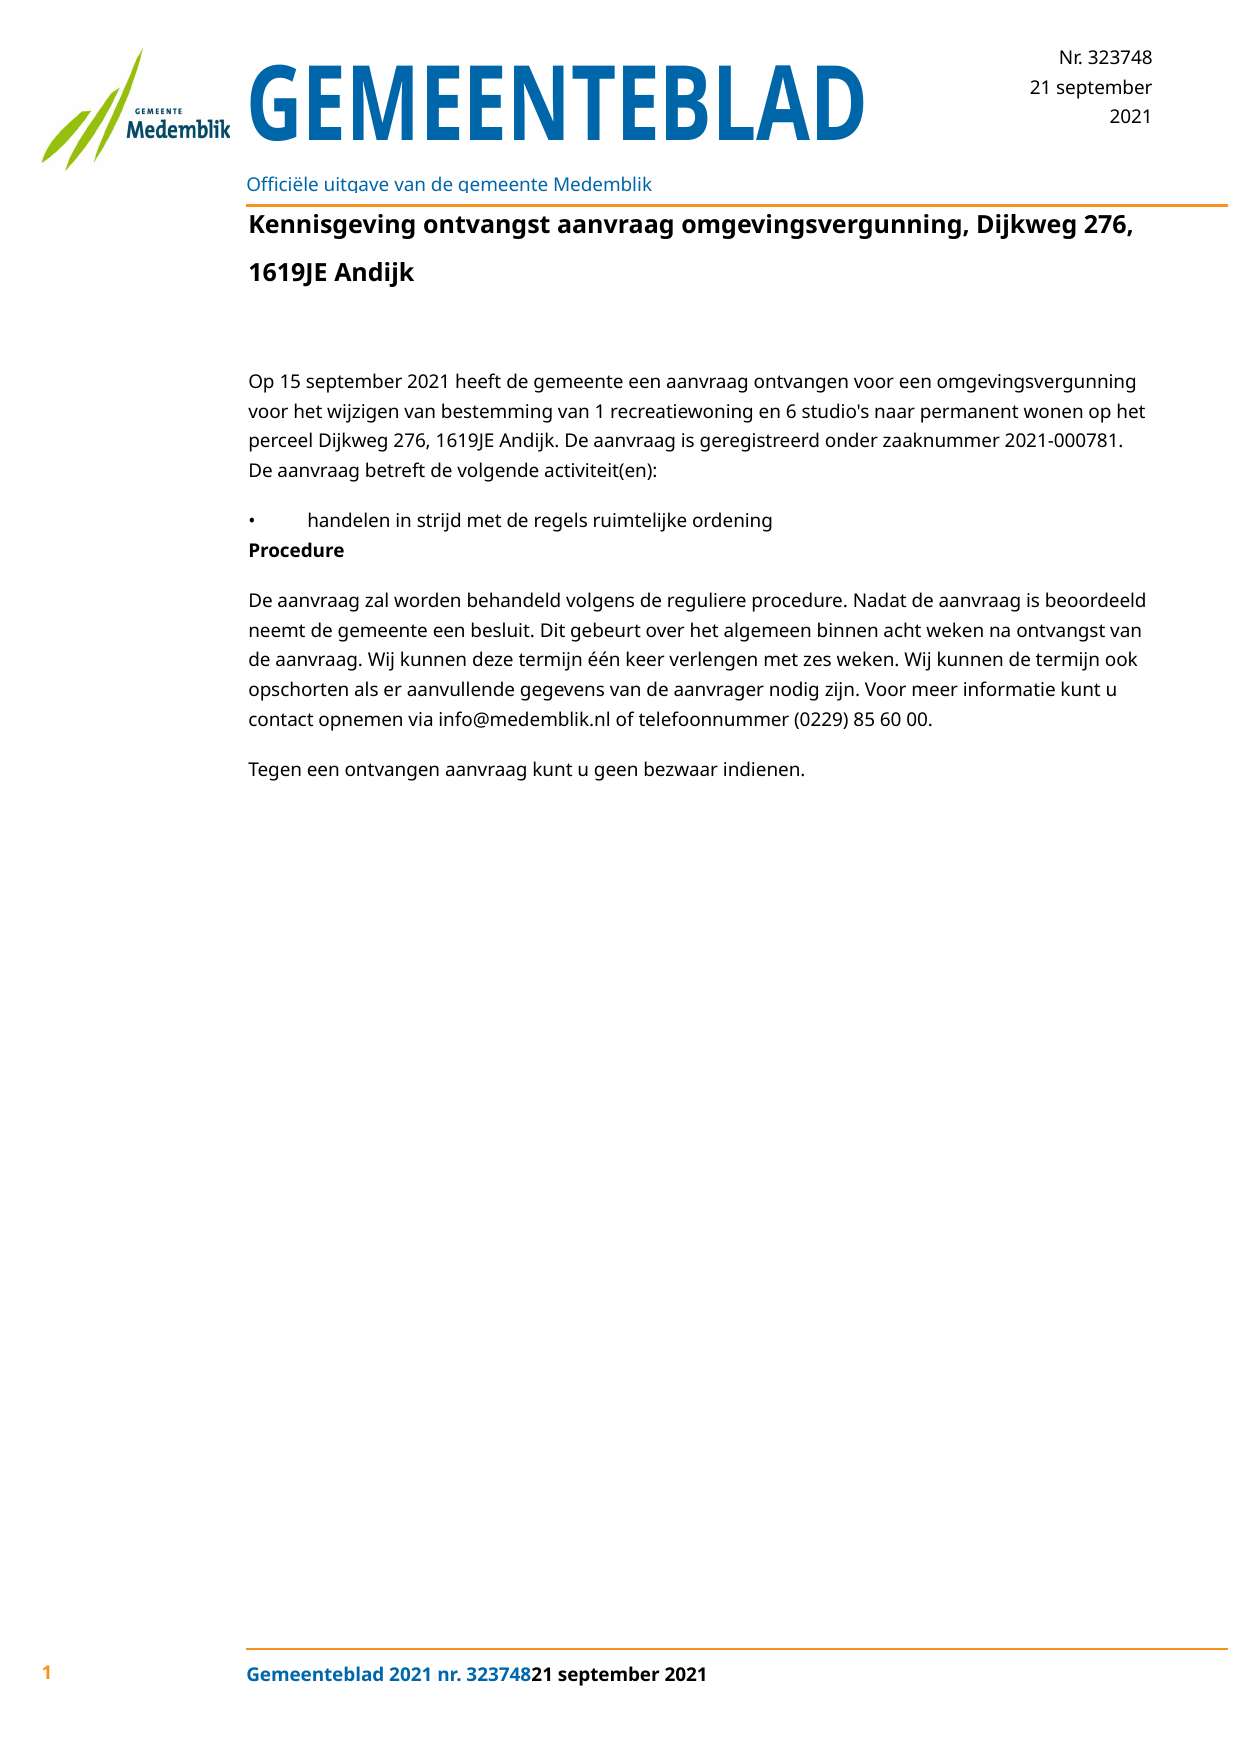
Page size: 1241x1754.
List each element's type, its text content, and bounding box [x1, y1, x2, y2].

text Kennisgeving ontvangst aanvraag omgevingsvergunning, Dijkweg 276, 1619JE Andijk [248, 207, 1152, 288]
picture [41, 47, 231, 172]
text Procedure [248, 537, 1152, 563]
list handelen in strijd met de regels ruimtelijke ordening [248, 507, 1152, 533]
text Op 15 september 2021 heeft de gemeente een aanvraag ontvangen voor een omgevingsvergunning voor het wijzigen van bestemming van 1 recreatiewoning en 6 studio's naar permanent wonen op het perceel Dijkweg 276, 1619JE Andijk. De aanvraag is geregistreerd onder zaaknummer 2021-000781. De aanvraag betreft de volgende activiteit(en): [248, 368, 1152, 483]
text De aanvraag zal worden behandeld volgens de reguliere procedure. Nadat de aanvraag is beoordeeld neemt de gemeente een besluit. Dit gebeurt over het algemeen binnen acht weken na ontvangst van de aanvraag. Wij kunnen deze termijn één keer verlengen met zes weken. Wij kunnen de termijn ook opschorten als er aanvullende gegevens van de aanvrager nodig zijn. Voor meer informatie kunt u contact opnemen via info@medemblik.nl of telefoonnummer (0229) 85 60 00. [248, 587, 1152, 732]
text Tegen een ontvangen aanvraag kunt u geen bezwaar indienen. [248, 756, 1152, 782]
